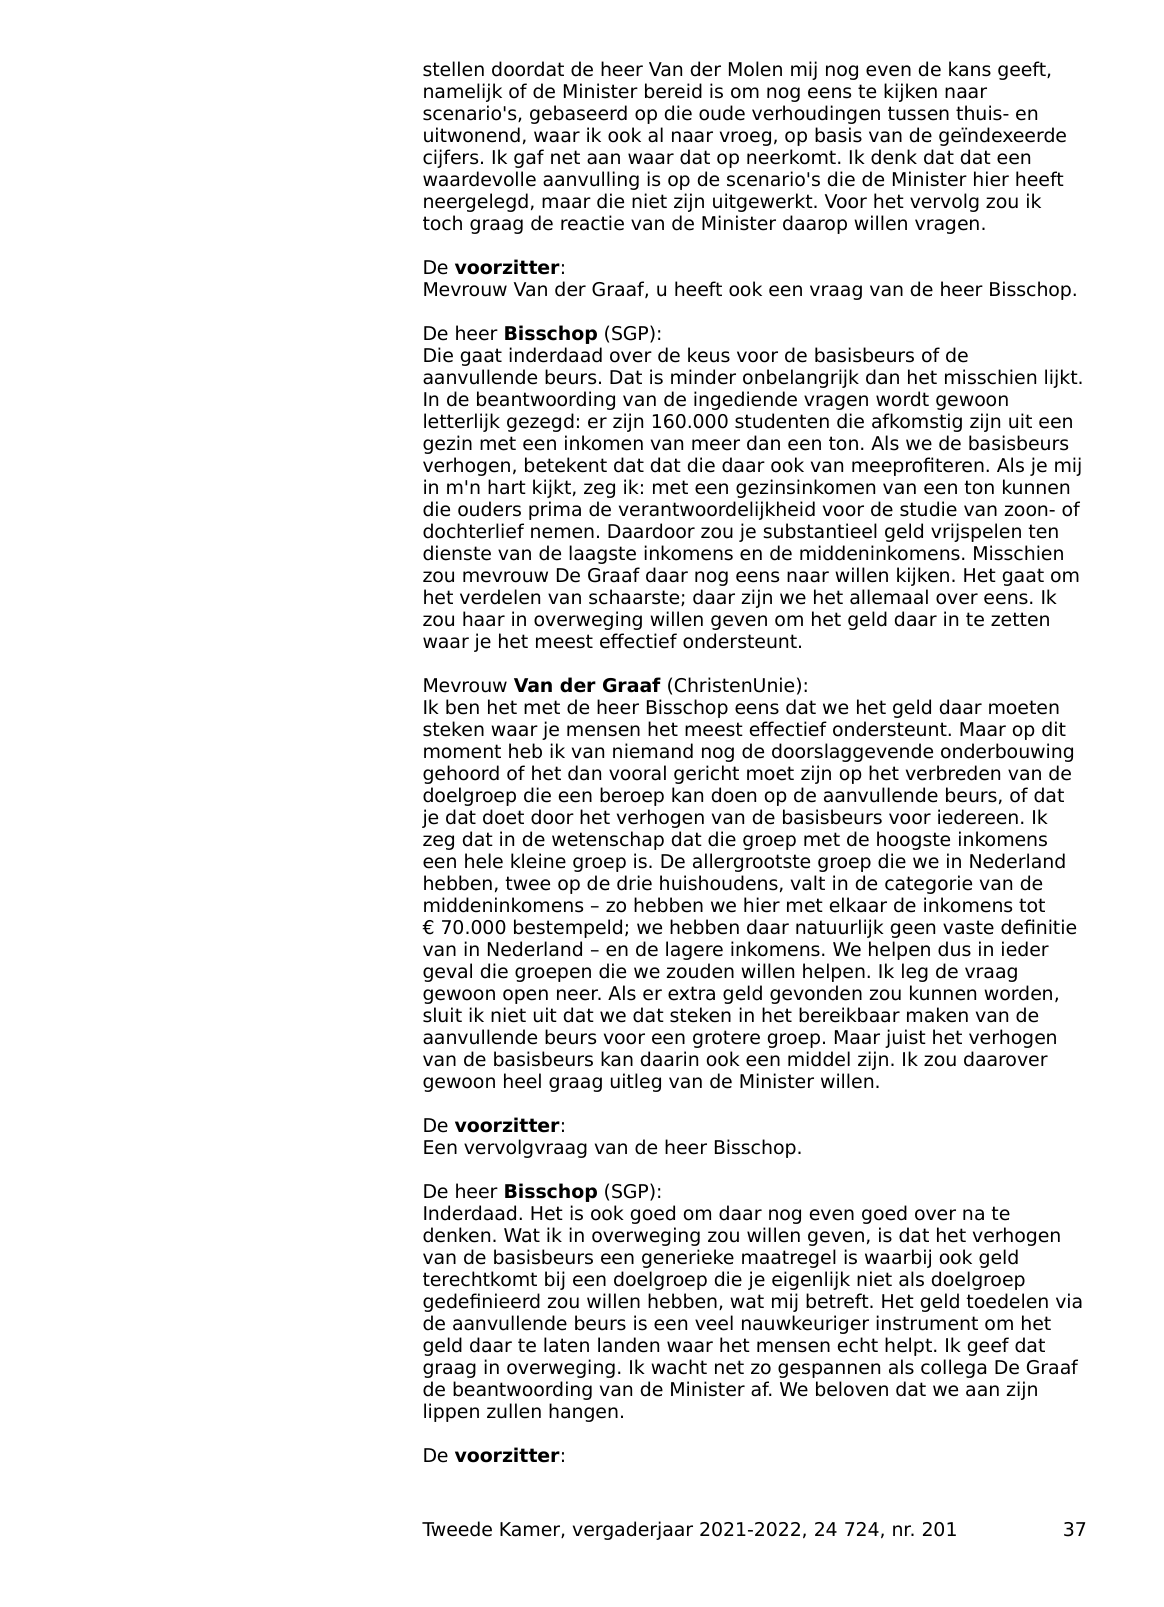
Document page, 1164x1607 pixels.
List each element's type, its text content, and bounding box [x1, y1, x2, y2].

text Ik ben het met de heer Bisschop eens dat we het geld daar moeten steken waar je mensen het meest effectief ondersteunt. Maar op dit moment heb ik van niemand nog de doorslaggevende onderbouwing gehoord of het dan vooral gericht moet zijn op het verbreden van de doelgroep die een beroep kan doen op de aanvullende beurs, of dat je dat doet door het verhogen van de basisbeurs voor iedereen. Ik zeg dat in de wetenschap dat die groep met de hoogste inkomens een hele kleine groep is. De allergrootste groep die we in Nederland hebben, twee op de drie huishoudens, valt in de categorie van de middeninkomens – zo hebben we hier met elkaar de inkomens tot € 70.000 bestempeld; we hebben daar natuurlijk geen vaste definitie van in Nederland – en de lagere inkomens. We helpen dus in ieder geval die groepen die we zouden willen helpen. Ik leg de vraag gewoon open neer. Als er extra geld gevonden zou kunnen worden, sluit ik niet uit dat we dat steken in het bereikbaar maken van de aanvullende beurs voor een grotere groep. Maar juist het verhogen van de basisbeurs kan daarin ook een middel zijn. Ik zou daarover gewoon heel graag uitleg van de Minister willen. [422, 697, 1087, 1093]
text Die gaat inderdaad over de keus voor de basisbeurs of de aanvullende beurs. Dat is minder onbelangrijk dan het misschien lijkt. In de beantwoording van de ingediende vragen wordt gewoon letterlijk gezegd: er zijn 160.000 studenten die afkomstig zijn uit een gezin met een inkomen van meer dan een ton. Als we de basisbeurs verhogen, betekent dat dat die daar ook van meeprofiteren. Als je mij in m'n hart kijkt, zeg ik: met een gezinsinkomen van een ton kunnen die ouders prima de verantwoordelijkheid voor de studie van zoon- of dochterlief nemen. Daardoor zou je substantieel geld vrijspelen ten dienste van de laagste inkomens en de middeninkomens. Misschien zou mevrouw De Graaf daar nog eens naar willen kijken. Het gaat om het verdelen van schaarste; daar zijn we het allemaal over eens. Ik zou haar in overweging willen geven om het geld daar in te zetten waar je het meest effectief ondersteunt. [422, 345, 1087, 653]
text De voorzitter: [422, 1115, 1087, 1137]
text stellen doordat de heer Van der Molen mij nog even de kans geeft, namelijk of de Minister bereid is om nog eens te kijken naar scenario's, gebaseerd op die oude verhoudingen tussen thuis- en uitwonend, waar ik ook al naar vroeg, op basis van de geïndexeerde cijfers. Ik gaf net aan waar dat op neerkomt. Ik denk dat dat een waardevolle aanvulling is op de scenario's die de Minister hier heeft neergelegd, maar die niet zijn uitgewerkt. Voor het vervolg zou ik toch graag de reactie van de Minister daarop willen vragen. [422, 59, 1087, 235]
text Mevrouw Van der Graaf, u heeft ook een vraag van de heer Bisschop. [422, 279, 1087, 301]
text De voorzitter: [422, 257, 1087, 279]
text Inderdaad. Het is ook goed om daar nog even goed over na te denken. Wat ik in overweging zou willen geven, is dat het verhogen van de basisbeurs een generieke maatregel is waarbij ook geld terechtkomt bij een doelgroep die je eigenlijk niet als doelgroep gedefinieerd zou willen hebben, wat mij betreft. Het geld toedelen via de aanvullende beurs is een veel nauwkeuriger instrument om het geld daar te laten landen waar het mensen echt helpt. Ik geef dat graag in overweging. Ik wacht net zo gespannen als collega De Graaf de beantwoording van de Minister af. We beloven dat we aan zijn lippen zullen hangen. [422, 1203, 1087, 1423]
text De heer Bisschop (SGP): [422, 323, 1087, 345]
text De heer Bisschop (SGP): [422, 1181, 1087, 1203]
text Een vervolgvraag van de heer Bisschop. [422, 1137, 1087, 1159]
text Mevrouw Van der Graaf (ChristenUnie): [422, 675, 1087, 697]
text De voorzitter: [422, 1445, 1087, 1467]
